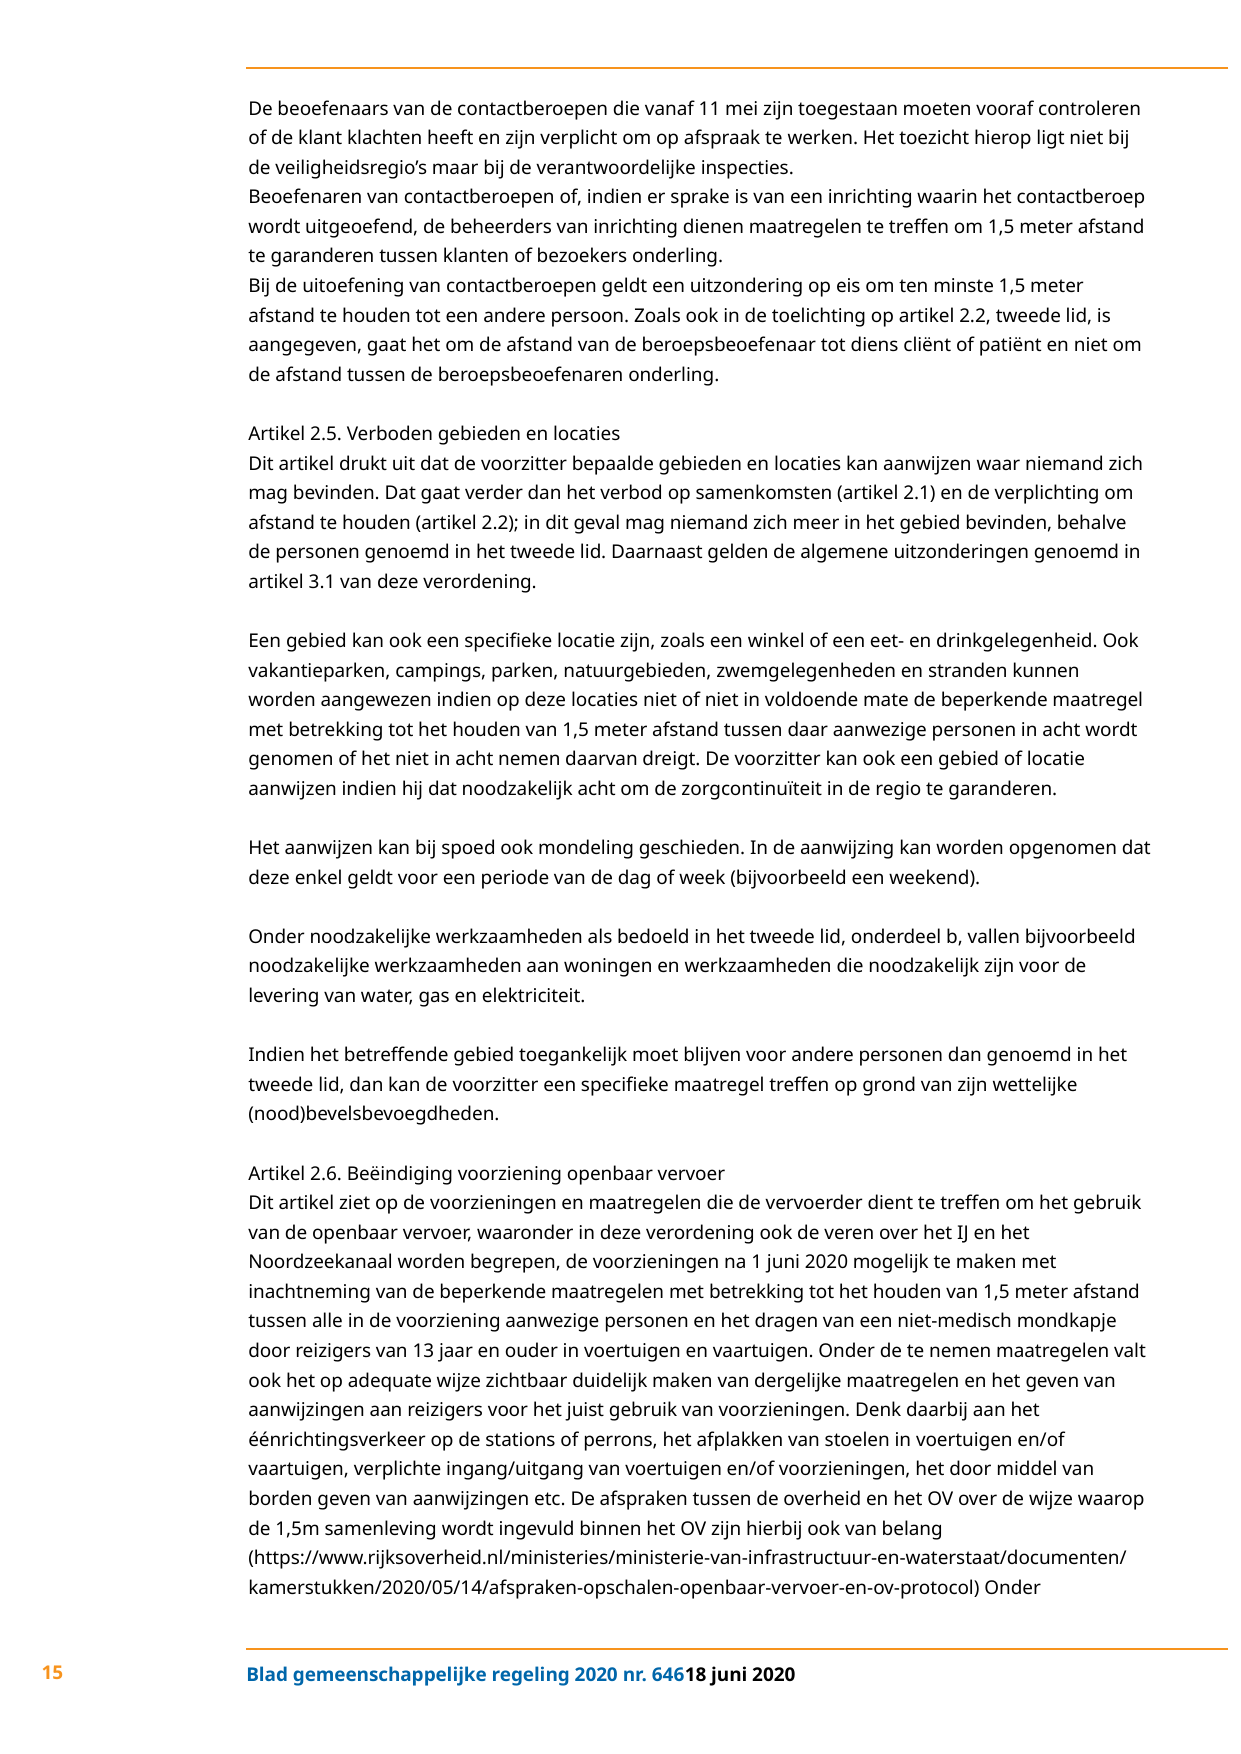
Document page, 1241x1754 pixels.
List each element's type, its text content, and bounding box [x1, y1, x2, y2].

text Dit artikel drukt uit dat de voorzitter bepaalde gebieden en locaties kan aanwijzen waar niemand zich mag bevinden. Dat gaat verder dan het verbod op samenkomsten (artikel 2.1) en de verplichting om afstand te houden (artikel 2.2); in dit geval mag niemand zich meer in het gebied bevinden, behalve de personen genoemd in het tweede lid. Daarnaast gelden de algemene uitzonderingen genoemd in artikel 3.1 van deze verordening. [248, 450, 1152, 594]
text Beoefenaren van contactberoepen of, indien er sprake is van een inrichting waarin het contactberoep wordt uitgeoefend, de beheerders van inrichting dienen maatregelen te treffen om 1,5 meter afstand te garanderen tussen klanten of bezoekers onderling. [248, 183, 1152, 268]
text Indien het betreffende gebied toegankelijk moet blijven voor andere personen dan genoemd in het tweede lid, dan kan de voorzitter een specifieke maatregel treffen op grond van zijn wettelijke (nood)bevelsbevoegdheden. [248, 1041, 1152, 1126]
text Artikel 2.6. Beëindiging voorziening openbaar vervoer [248, 1160, 1152, 1186]
text Onder noodzakelijke werkzaamheden als bedoeld in het tweede lid, onderdeel b, vallen bijvoorbeeld noodzakelijke werkzaamheden aan woningen en werkzaamheden die noodzakelijk zijn voor de levering van water, gas en elektriciteit. [248, 923, 1152, 1008]
text De beoefenaars van de contactberoepen die vanaf 11 mei zijn toegestaan moeten vooraf controleren of de klant klachten heeft en zijn verplicht om op afspraak te werken. Het toezicht hierop ligt niet bij de veiligheidsregio’s maar bij de verantwoordelijke inspecties. [248, 95, 1152, 180]
text Een gebied kan ook een specifieke locatie zijn, zoals een winkel of een eet- en drinkgelegenheid. Ook vakantieparken, campings, parken, natuurgebieden, zwemgelegenheden en stranden kunnen worden aangewezen indien op deze locaties niet of niet in voldoende mate de beperkende maatregel met betrekking tot het houden van 1,5 meter afstand tussen daar aanwezige personen in acht wordt genomen of het niet in acht nemen daarvan dreigt. De voorzitter kan ook een gebied of locatie aanwijzen indien hij dat noodzakelijk acht om de zorgcontinuïteit in de regio te garanderen. [248, 627, 1152, 801]
text Dit artikel ziet op de voorzieningen en maatregelen die de vervoerder dient te treffen om het gebruik van de openbaar vervoer, waaronder in deze verordening ook de veren over het IJ en het Noordzeekanaal worden begrepen, de voorzieningen na 1 juni 2020 mogelijk te maken met inachtneming van de beperkende maatregelen met betrekking tot het houden van 1,5 meter afstand tussen alle in de voorziening aanwezige personen en het dragen van een niet-medisch mondkapje door reizigers van 13 jaar en ouder in voertuigen en vaartuigen. Onder de te nemen maatregelen valt ook het op adequate wijze zichtbaar duidelijk maken van dergelijke maatregelen en het geven van aanwijzingen aan reizigers voor het juist gebruik van voorzieningen. Denk daarbij aan het éénrichtingsverkeer op de stations of perrons, het afplakken van stoelen in voertuigen en/of vaartuigen, verplichte ingang/uitgang van voertuigen en/of voorzieningen, het door middel van borden geven van aanwijzingen etc. De afspraken tussen de overheid en het OV over de wijze waarop de 1,5m samenleving wordt ingevuld binnen het OV zijn hierbij ook van belang (https://www.rijksoverheid.nl/ministeries/ministerie-van-infrastructuur-en-waterstaat/documenten/kamerstukken/2020/05/14/afspraken-opschalen-openbaar-vervoer-en-ov-protocol) Onder [248, 1189, 1152, 1600]
text Bij de uitoefening van contactberoepen geldt een uitzondering op eis om ten minste 1,5 meter afstand te houden tot een andere persoon. Zoals ook in de toelichting op artikel 2.2, tweede lid, is aangegeven, gaat het om de afstand van de beroepsbeoefenaar tot diens cliënt of patiënt en niet om de afstand tussen de beroepsbeoefenaren onderling. [248, 272, 1152, 387]
text Het aanwijzen kan bij spoed ook mondeling geschieden. In de aanwijzing kan worden opgenomen dat deze enkel geldt voor een periode van de dag of week (bijvoorbeeld een weekend). [248, 834, 1152, 890]
text Artikel 2.5. Verboden gebieden en locaties [248, 420, 1152, 446]
picture [41, 47, 231, 172]
